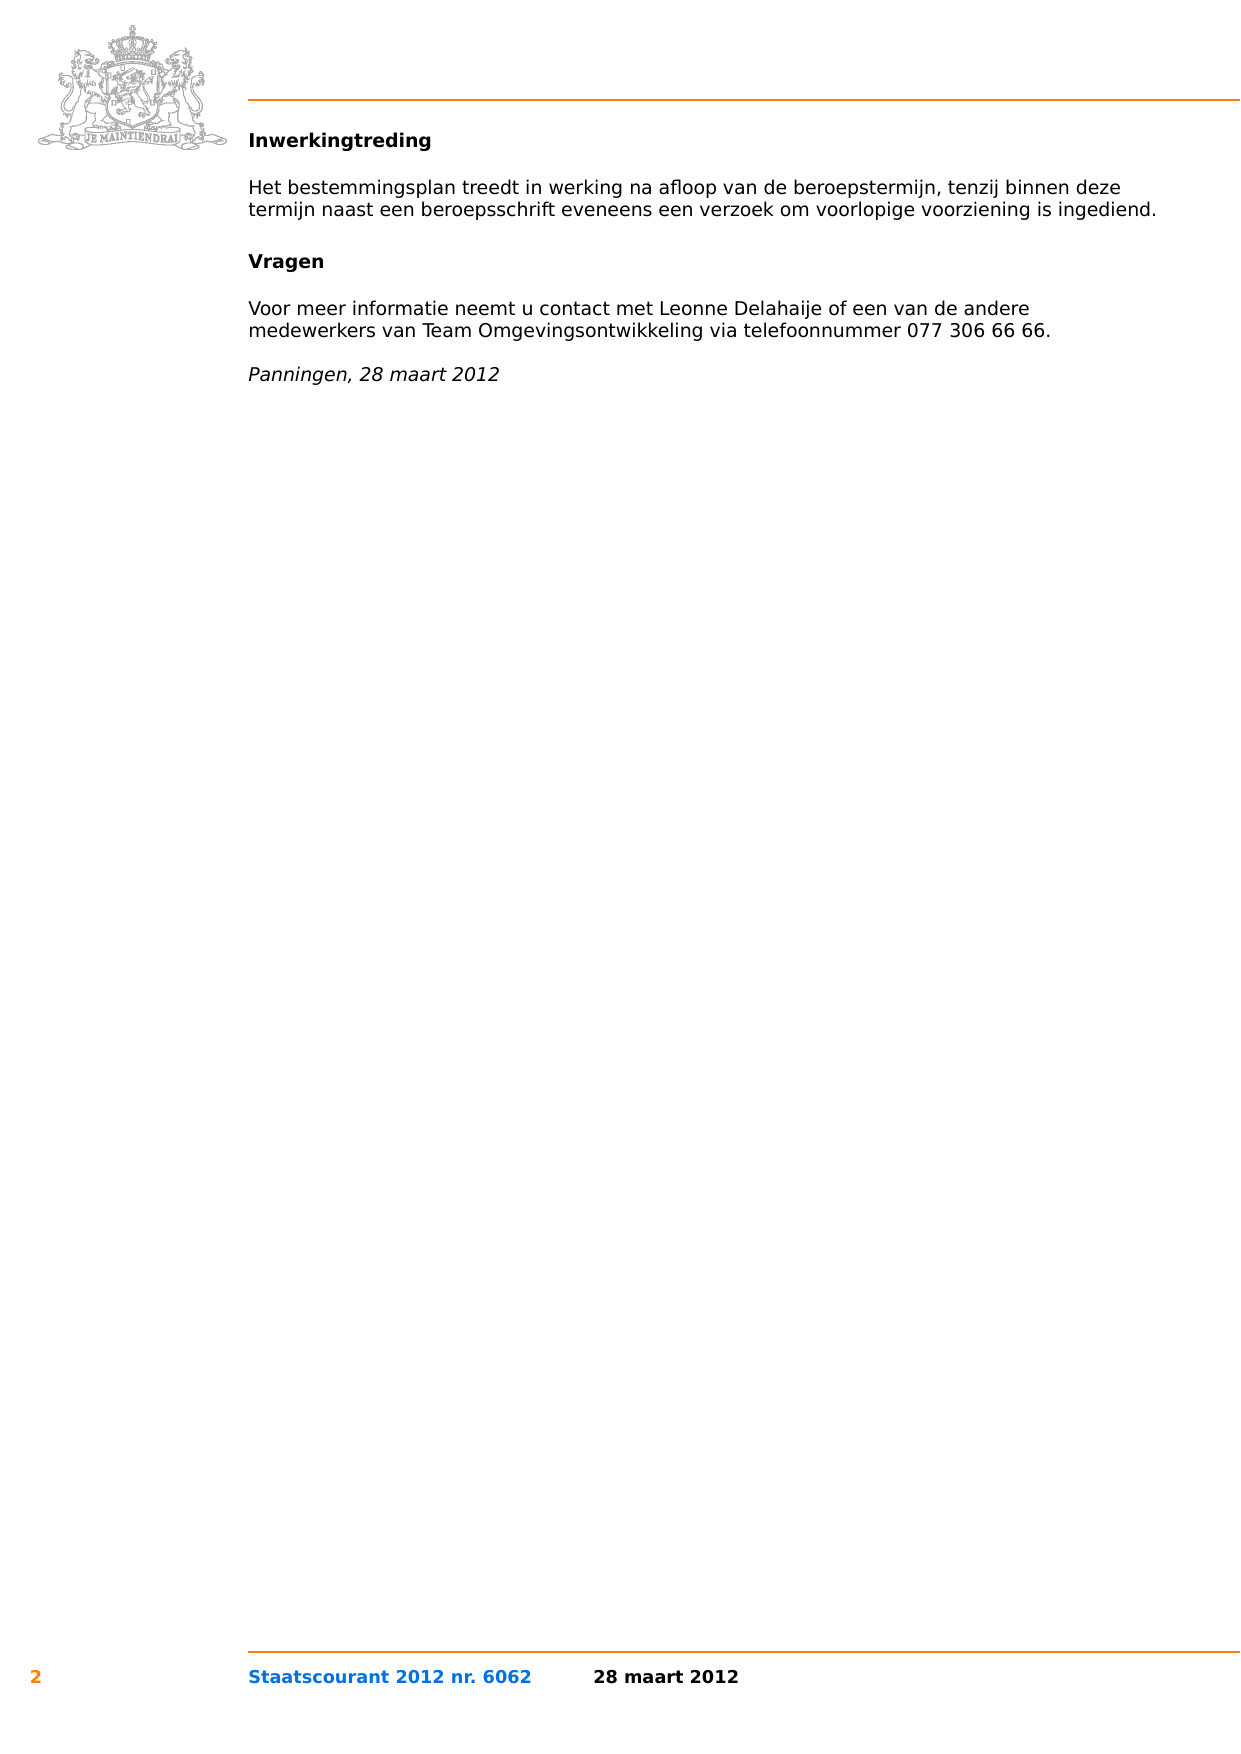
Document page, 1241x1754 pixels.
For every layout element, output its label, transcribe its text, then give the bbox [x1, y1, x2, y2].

subtitle Inwerkingtreding [248, 130, 1163, 152]
text Voor meer informatie neemt u contact met Leonne Delahaije of een van de andere medewerkers van Team Omgevingsontwikkeling via telefoonnummer 077 306 66 66. [248, 298, 1163, 342]
text Het bestemmingsplan treedt in werking na afloop van de beroepstermijn, tenzij binnen deze termijn naast een beroepsschrift eveneens een verzoek om voorlopige voorziening is ingediend. [248, 177, 1163, 221]
picture [38, 25, 227, 150]
text Panningen, 28 maart 2012 [248, 364, 1163, 386]
subtitle Vragen [248, 251, 1163, 273]
